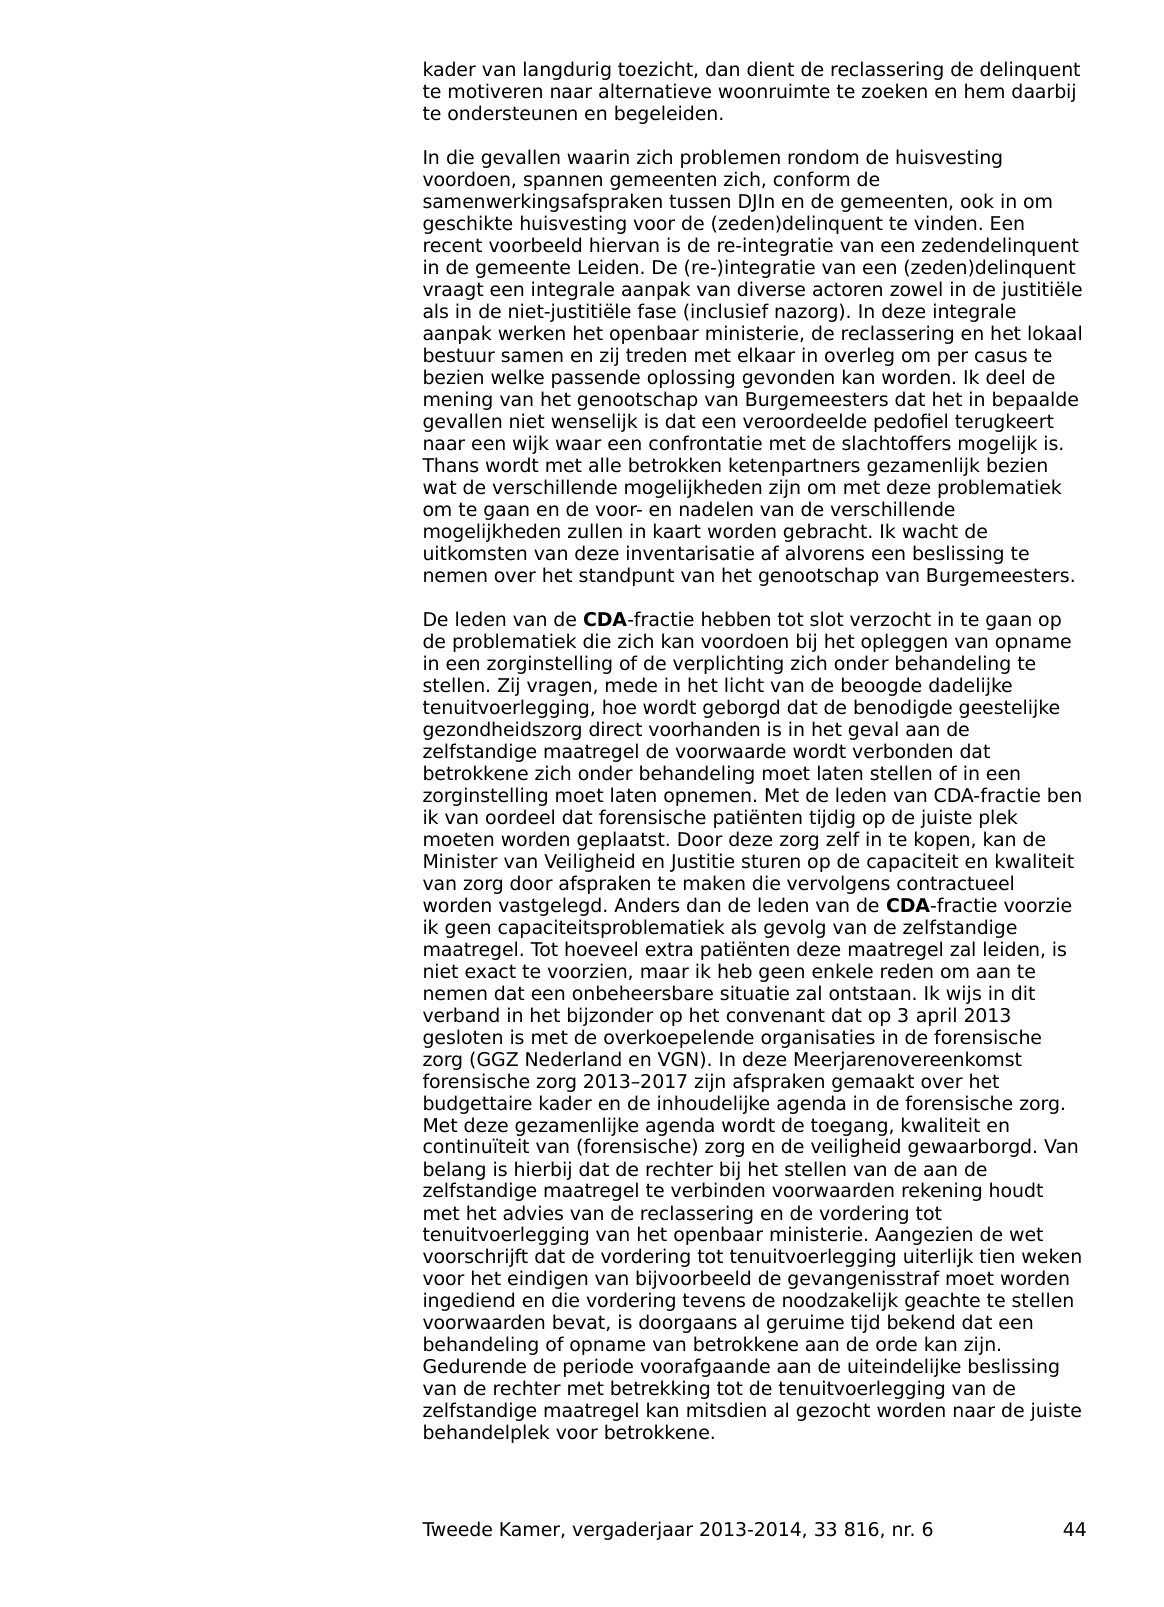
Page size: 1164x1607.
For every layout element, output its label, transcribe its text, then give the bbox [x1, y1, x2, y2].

text In die gevallen waarin zich problemen rondom de huisvesting voordoen, spannen gemeenten zich, conform de samenwerkingsafspraken tussen DJIn en de gemeenten, ook in om geschikte huisvesting voor de (zeden)delinquent te vinden. Een recent voorbeeld hiervan is de re-integratie van een zedendelinquent in de gemeente Leiden. De (re-)integratie van een (zeden)delinquent vraagt een integrale aanpak van diverse actoren zowel in de justitiële als in de niet-justitiële fase (inclusief nazorg). In deze integrale aanpak werken het openbaar ministerie, de reclassering en het lokaal bestuur samen en zij treden met elkaar in overleg om per casus te bezien welke passende oplossing gevonden kan worden. Ik deel de mening van het genootschap van Burgemeesters dat het in bepaalde gevallen niet wenselijk is dat een veroordeelde pedofiel terugkeert naar een wijk waar een confrontatie met de slachtoffers mogelijk is. Thans wordt met alle betrokken ketenpartners gezamenlijk bezien wat de verschillende mogelijkheden zijn om met deze problematiek om te gaan en de voor- en nadelen van de verschillende mogelijkheden zullen in kaart worden gebracht. Ik wacht de uitkomsten van deze inventarisatie af alvorens een beslissing te nemen over het standpunt van het genootschap van Burgemeesters. [422, 147, 1087, 587]
text De leden van de CDA-fractie hebben tot slot verzocht in te gaan op de problematiek die zich kan voordoen bij het opleggen van opname in een zorginstelling of de verplichting zich onder behandeling te stellen. Zij vragen, mede in het licht van de beoogde dadelijke tenuitvoerlegging, hoe wordt geborgd dat de benodigde geestelijke gezondheidszorg direct voorhanden is in het geval aan de zelfstandige maatregel de voorwaarde wordt verbonden dat betrokkene zich onder behandeling moet laten stellen of in een zorginstelling moet laten opnemen. Met de leden van CDA-fractie ben ik van oordeel dat forensische patiënten tijdig op de juiste plek moeten worden geplaatst. Door deze zorg zelf in te kopen, kan de Minister van Veiligheid en Justitie sturen op de capaciteit en kwaliteit van zorg door afspraken te maken die vervolgens contractueel worden vastgelegd. Anders dan de leden van de CDA-fractie voorzie ik geen capaciteitsproblematiek als gevolg van de zelfstandige maatregel. Tot hoeveel extra patiënten deze maatregel zal leiden, is niet exact te voorzien, maar ik heb geen enkele reden om aan te nemen dat een onbeheersbare situatie zal ontstaan. Ik wijs in dit verband in het bijzonder op het convenant dat op 3 april 2013 gesloten is met de overkoepelende organisaties in de forensische zorg (GGZ Nederland en VGN). In deze Meerjarenovereenkomst forensische zorg 2013–2017 zijn afspraken gemaakt over het budgettaire kader en de inhoudelijke agenda in de forensische zorg. Met deze gezamenlijke agenda wordt de toegang, kwaliteit en continuïteit van (forensische) zorg en de veiligheid gewaarborgd. Van belang is hierbij dat de rechter bij het stellen van de aan de zelfstandige maatregel te verbinden voorwaarden rekening houdt met het advies van de reclassering en de vordering tot tenuitvoerlegging van het openbaar ministerie. Aangezien de wet voorschrijft dat de vordering tot tenuitvoerlegging uiterlijk tien weken voor het eindigen van bijvoorbeeld de gevangenisstraf moet worden ingediend en die vordering tevens de noodzakelijk geachte te stellen voorwaarden bevat, is doorgaans al geruime tijd bekend dat een behandeling of opname van betrokkene aan de orde kan zijn. Gedurende de periode voorafgaande aan de uiteindelijke beslissing van de rechter met betrekking tot de tenuitvoerlegging van de zelfstandige maatregel kan mitsdien al gezocht worden naar de juiste behandelplek voor betrokkene. [422, 609, 1087, 1444]
text kader van langdurig toezicht, dan dient de reclassering de delinquent te motiveren naar alternatieve woonruimte te zoeken en hem daarbij te ondersteunen en begeleiden. [422, 59, 1087, 125]
